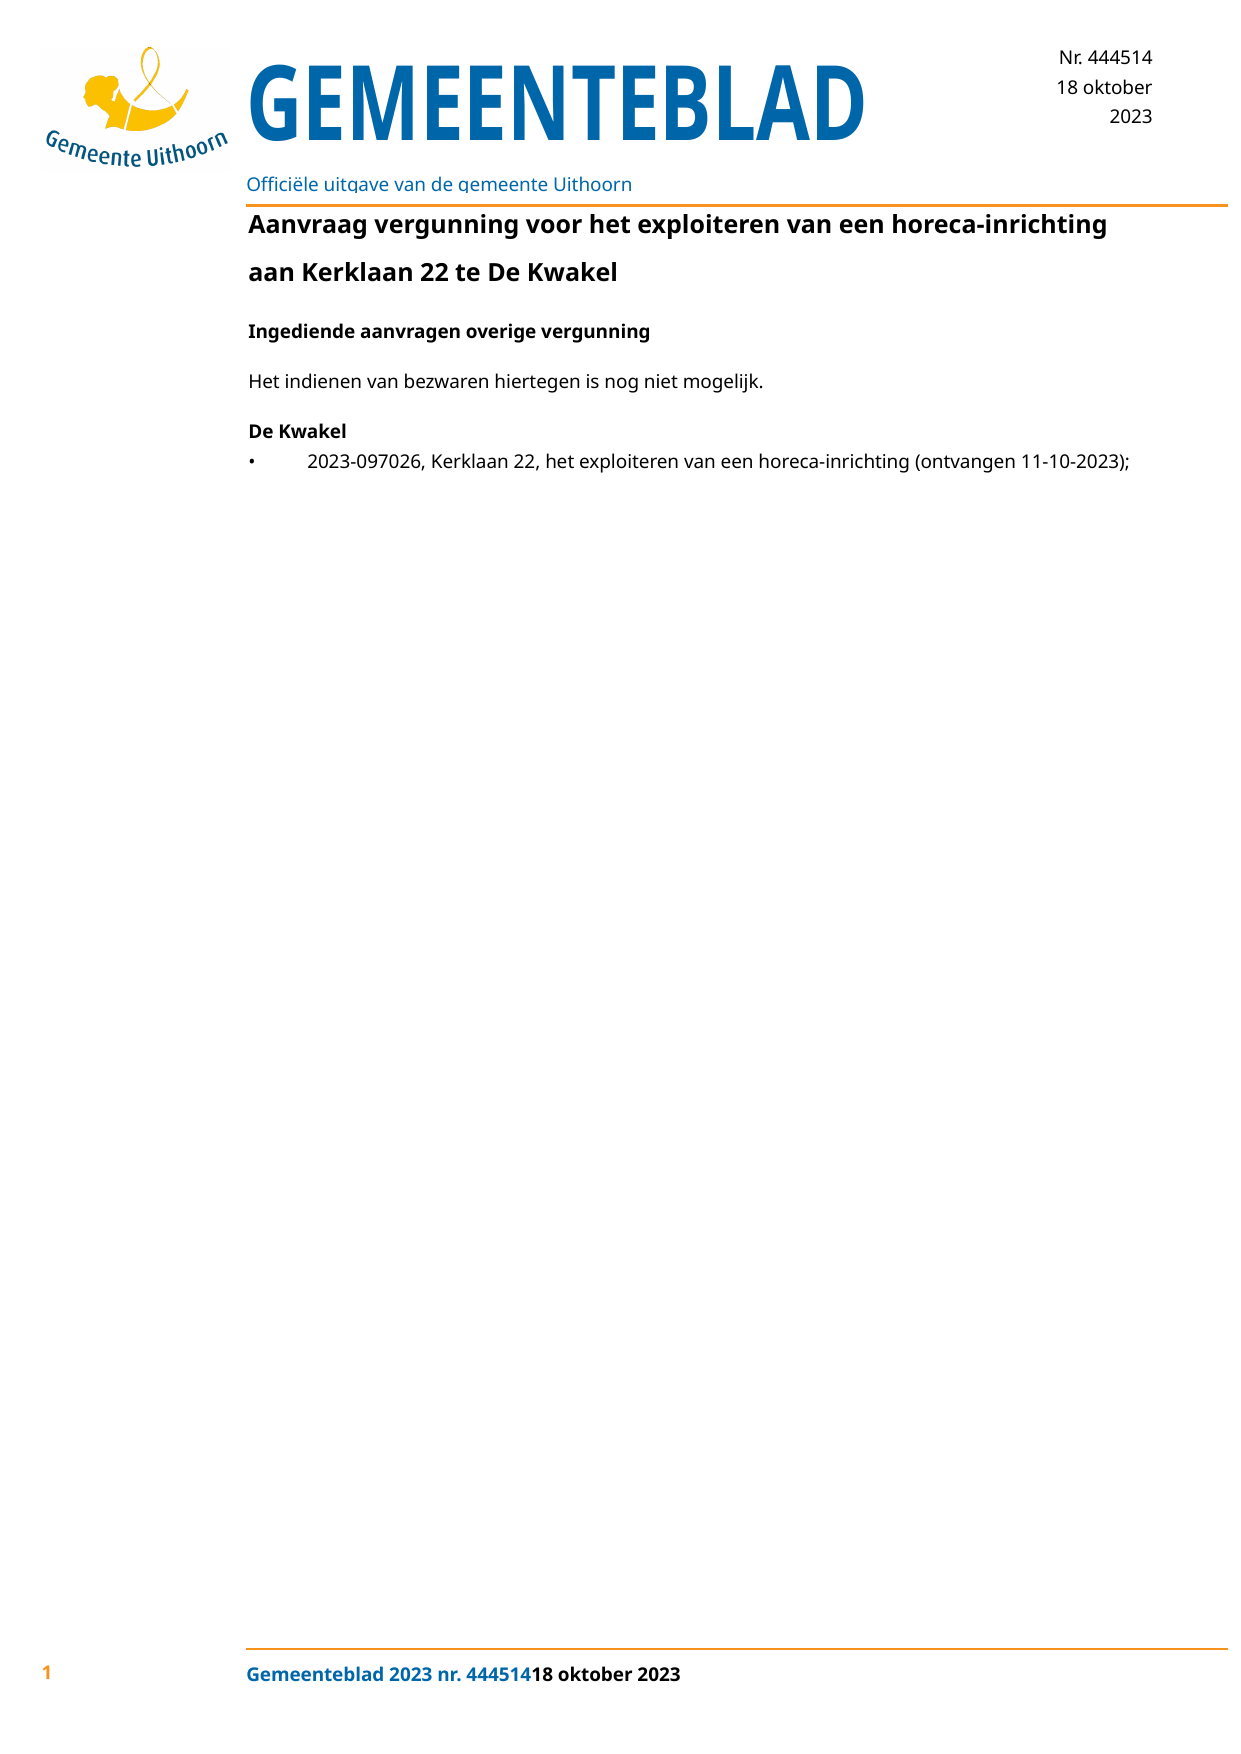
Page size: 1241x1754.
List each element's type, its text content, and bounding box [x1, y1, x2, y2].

text Het indienen van bezwaren hiertegen is nog niet mogelijk. [248, 368, 1152, 394]
text Aanvraag vergunning voor het exploiteren van een horeca-inrichting aan Kerklaan 22 te De Kwakel [248, 207, 1152, 288]
picture [41, 47, 231, 172]
text De Kwakel [248, 419, 1152, 444]
list 2023-097026, Kerklaan 22, het exploiteren van een horeca-inrichting (ontvangen 11-10-2023); [248, 448, 1152, 474]
text Ingediende aanvragen overige vergunning [248, 318, 1152, 344]
